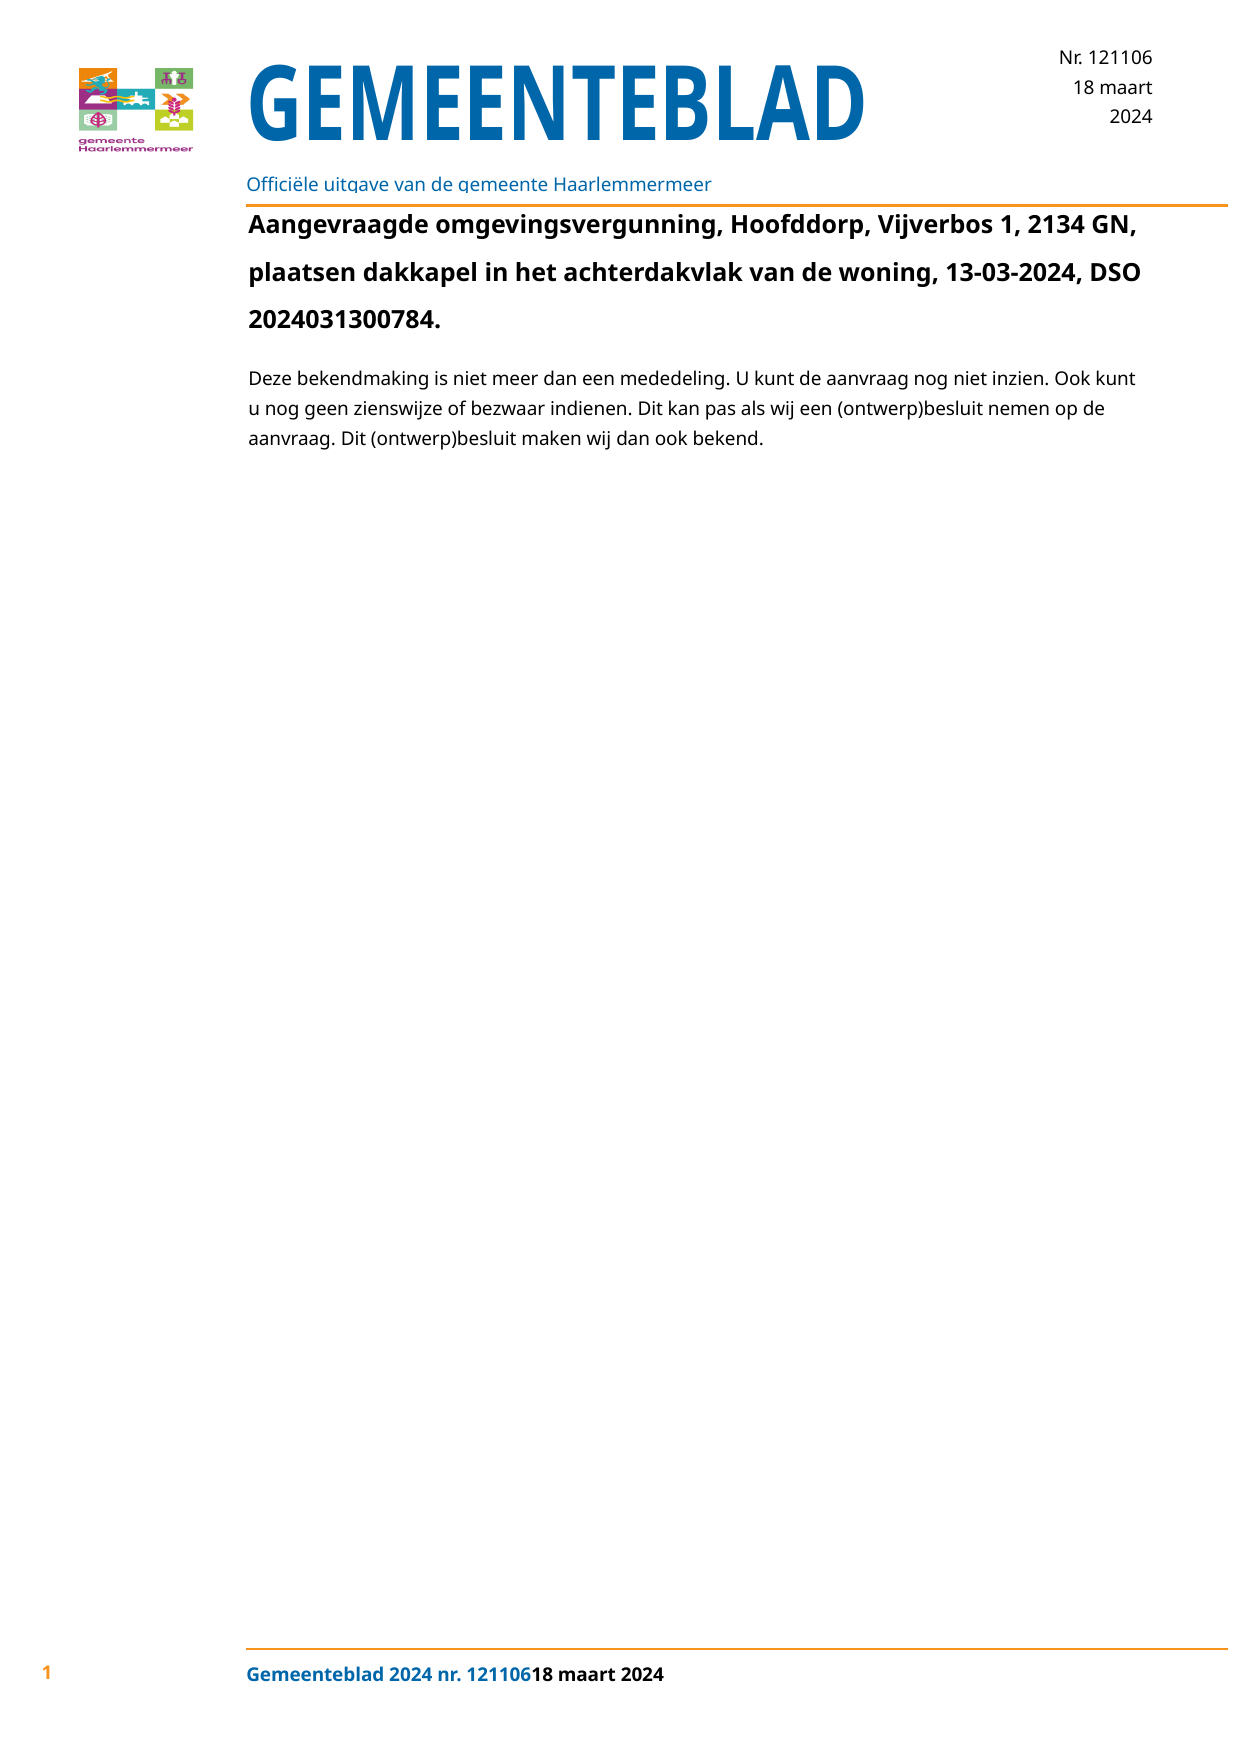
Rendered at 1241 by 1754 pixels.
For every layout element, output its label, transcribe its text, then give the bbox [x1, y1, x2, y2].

text Deze bekendmaking is niet meer dan een mededeling. U kunt de aanvraag nog niet inzien. Ook kunt u nog geen zienswijze of bezwaar indienen. Dit kan pas als wij een (ontwerp)besluit nemen op de aanvraag. Dit (ontwerp)besluit maken wij dan ook bekend. [248, 366, 1152, 450]
picture [41, 47, 231, 172]
text Aangevraagde omgevingsvergunning, Hoofddorp, Vijverbos 1, 2134 GN, plaatsen dakkapel in het achterdakvlak van de woning, 13-03-2024, DSO 2024031300784. [248, 207, 1152, 336]
